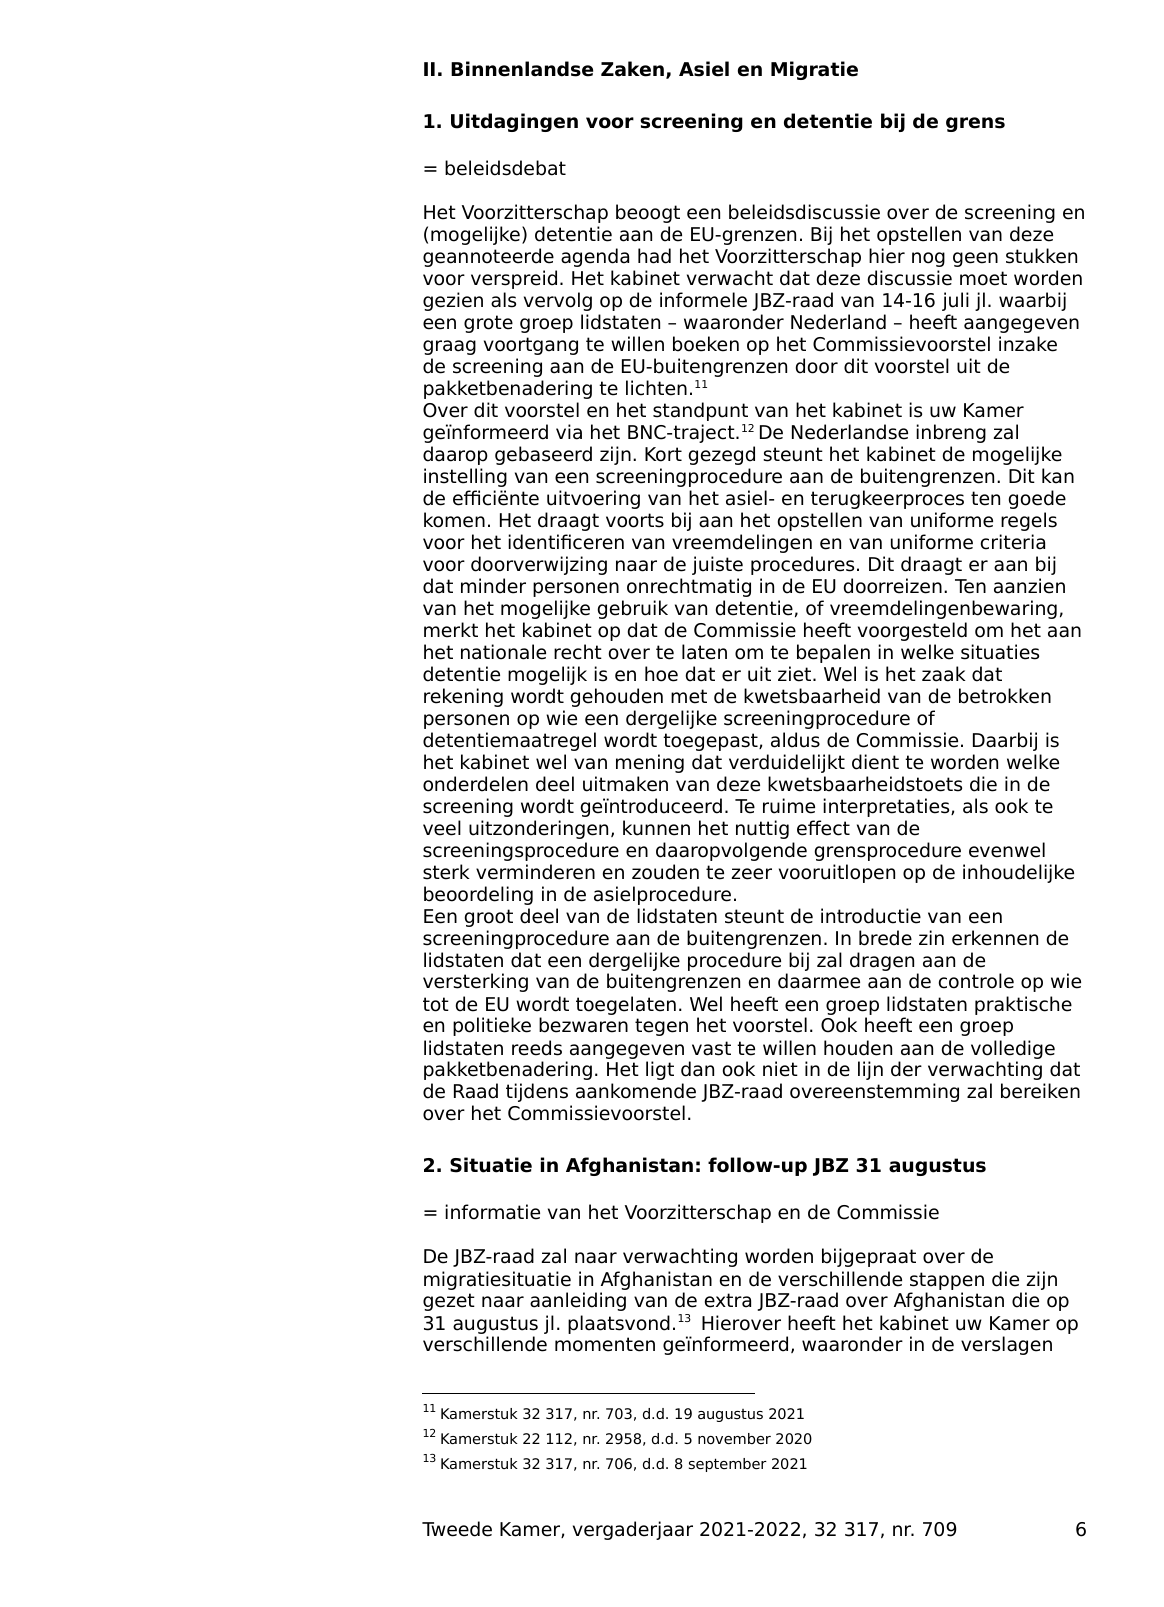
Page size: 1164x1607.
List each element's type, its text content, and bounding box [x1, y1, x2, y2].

text Een groot deel van de lidstaten steunt de introductie van een screeningprocedure aan de buitengrenzen. In brede zin erkennen de lidstaten dat een dergelijke procedure bij zal dragen aan de versterking van de buitengrenzen en daarmee aan de controle op wie tot de EU wordt toegelaten. Wel heeft een groep lidstaten praktische en politieke bezwaren tegen het voorstel. Ook heeft een groep lidstaten reeds aangegeven vast te willen houden aan de volledige pakketbenadering. Het ligt dan ook niet in de lijn der verwachting dat de Raad tijdens aankomende JBZ-raad overeenstemming zal bereiken over het Commissievoorstel. [422, 906, 1087, 1125]
text Kamerstuk 32 317, nr. 706, d.d. 8 september 2021 [422, 1452, 1087, 1474]
text Kamerstuk 22 112, nr. 2958, d.d. 5 november 2020 [422, 1427, 1087, 1449]
text = informatie van het Voorzitterschap en de Commissie [422, 1202, 1087, 1224]
subtitle 2. Situatie in Afghanistan: follow-up JBZ 31 augustus [422, 1155, 1087, 1177]
subtitle II. Binnenlandse Zaken, Asiel en Migratie [422, 59, 1087, 81]
text Over dit voorstel en het standpunt van het kabinet is uw Kamer geïnformeerd via het BNC-traject.De Nederlandse inbreng zal daarop gebaseerd zijn. Kort gezegd steunt het kabinet de mogelijke instelling van een screeningprocedure aan de buitengrenzen. Dit kan de efficiënte uitvoering van het asiel- en terugkeerproces ten goede komen. Het draagt voorts bij aan het opstellen van uniforme regels voor het identificeren van vreemdelingen en van uniforme criteria voor doorverwijzing naar de juiste procedures. Dit draagt er aan bij dat minder personen onrechtmatig in de EU doorreizen. Ten aanzien van het mogelijke gebruik van detentie, of vreemdelingenbewaring, merkt het kabinet op dat de Commissie heeft voorgesteld om het aan het nationale recht over te laten om te bepalen in welke situaties detentie mogelijk is en hoe dat er uit ziet. Wel is het zaak dat rekening wordt gehouden met de kwetsbaarheid van de betrokken personen op wie een dergelijke screeningprocedure of detentiemaatregel wordt toegepast, aldus de Commissie. Daarbij is het kabinet wel van mening dat verduidelijkt dient te worden welke onderdelen deel uitmaken van deze kwetsbaarheidstoets die in de screening wordt geïntroduceerd. Te ruime interpretaties, als ook te veel uitzonderingen, kunnen het nuttig effect van de screeningsprocedure en daaropvolgende grensprocedure evenwel sterk verminderen en zouden te zeer vooruitlopen op de inhoudelijke beoordeling in de asielprocedure. [422, 400, 1087, 906]
text = beleidsdebat [422, 158, 1087, 180]
subtitle 1. Uitdagingen voor screening en detentie bij de grens [422, 111, 1087, 133]
text Het Voorzitterschap beoogt een beleidsdiscussie over de screening en (mogelijke) detentie aan de EU-grenzen. Bij het opstellen van deze geannoteerde agenda had het Voorzitterschap hier nog geen stukken voor verspreid. Het kabinet verwacht dat deze discussie moet worden gezien als vervolg op de informele JBZ-raad van 14-16 juli jl. waarbij een grote groep lidstaten – waaronder Nederland – heeft aangegeven graag voortgang te willen boeken op het Commissievoorstel inzake de screening aan de EU-buitengrenzen door dit voorstel uit de pakketbenadering te lichten. [422, 202, 1087, 400]
text De JBZ-raad zal naar verwachting worden bijgepraat over de migratiesituatie in Afghanistan en de verschillende stappen die zijn gezet naar aanleiding van de extra JBZ-raad over Afghanistan die op 31 augustus jl. plaatsvond. Hierover heeft het kabinet uw Kamer op verschillende momenten geïnformeerd, waaronder in de verslagen [422, 1246, 1087, 1356]
text Kamerstuk 32 317, nr. 703, d.d. 19 augustus 2021 [422, 1402, 1087, 1424]
